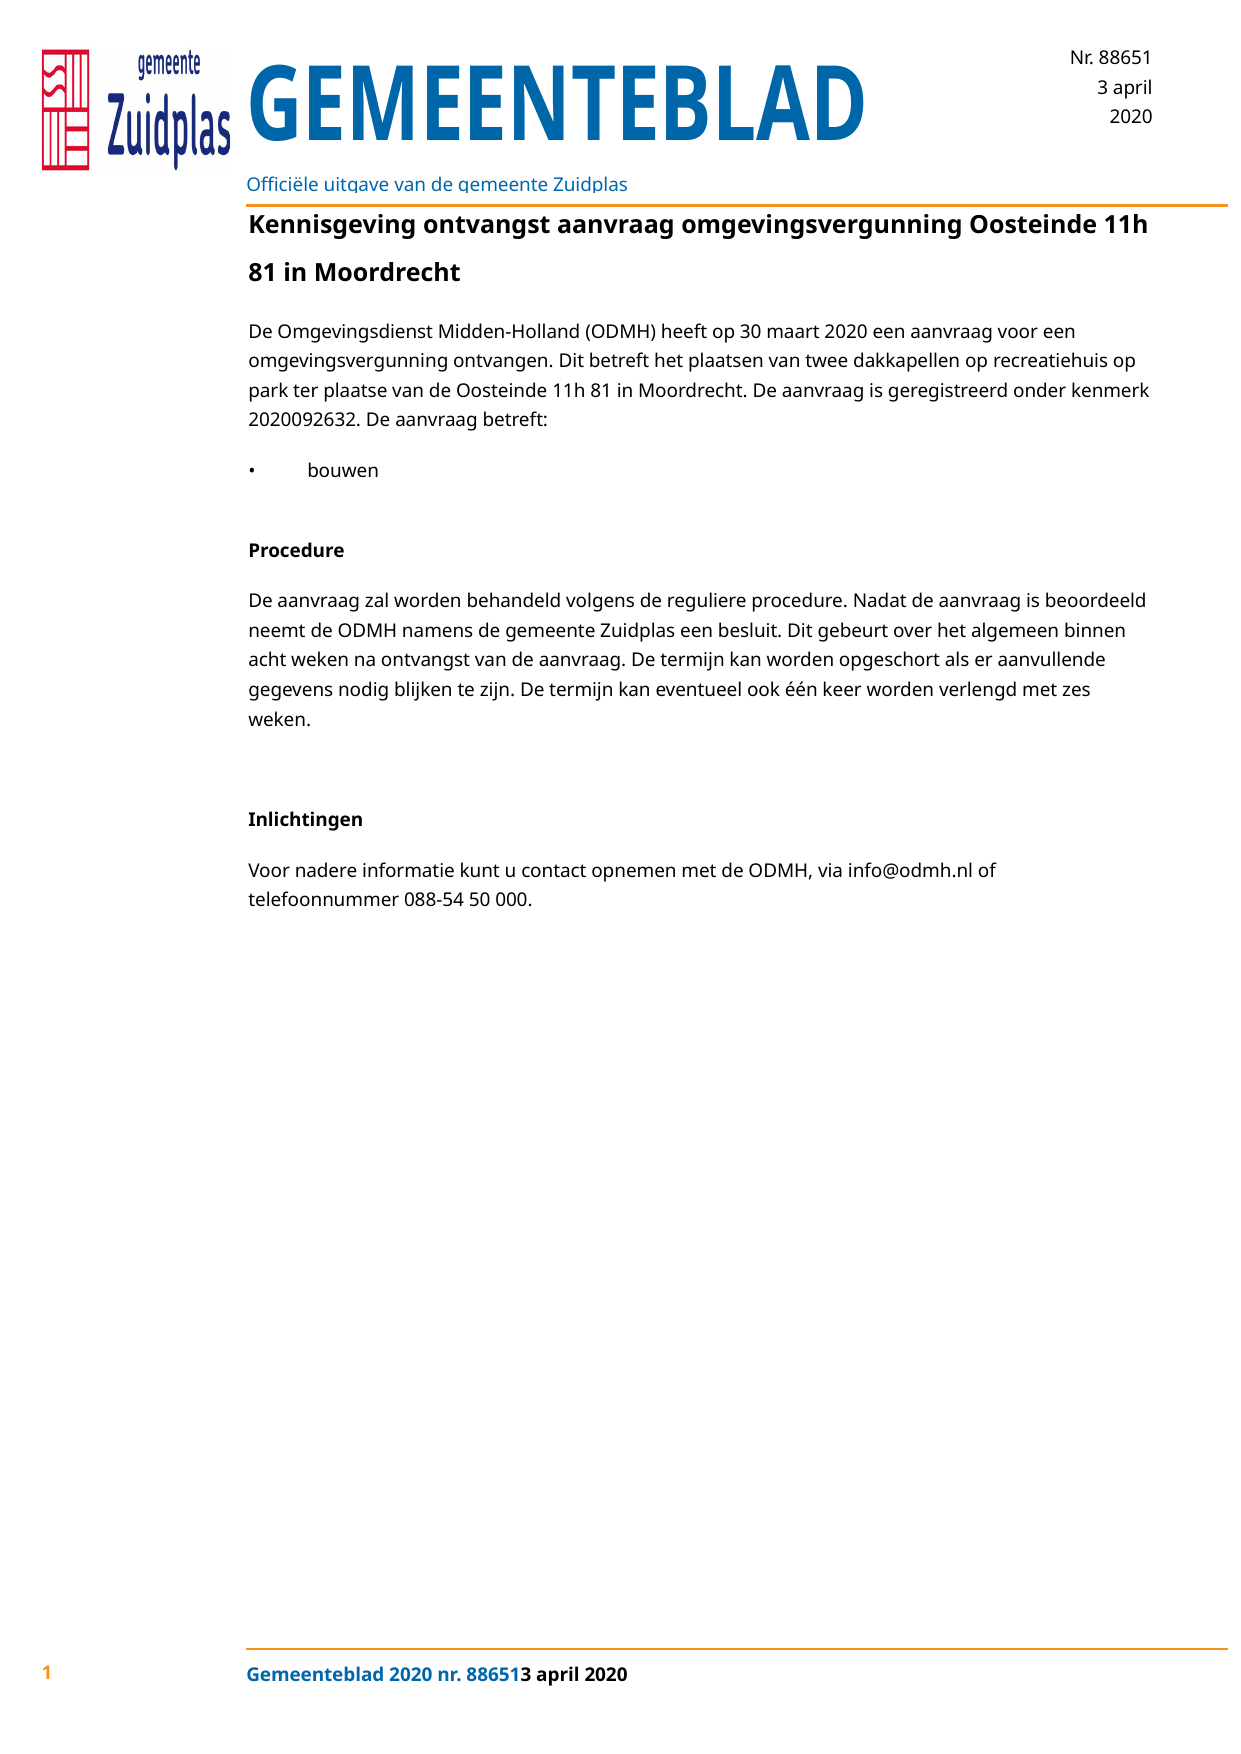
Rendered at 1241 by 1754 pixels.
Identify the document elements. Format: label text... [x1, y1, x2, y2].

text De aanvraag zal worden behandeld volgens de reguliere procedure. Nadat de aanvraag is beoordeeld neemt de ODMH namens de gemeente Zuidplas een besluit. Dit gebeurt over het algemeen binnen acht weken na ontvangst van de aanvraag. De termijn kan worden opgeschort als er aanvullende gegevens nodig blijken te zijn. De termijn kan eventueel ook één keer worden verlengd met zes weken. [248, 587, 1152, 732]
text Procedure [248, 537, 1152, 563]
text Kennisgeving ontvangst aanvraag omgevingsvergunning Oosteinde 11h 81 in Moordrecht [248, 207, 1152, 288]
picture [41, 47, 231, 172]
text De Omgevingsdienst Midden-Holland (ODMH) heeft op 30 maart 2020 een aanvraag voor een omgevingsvergunning ontvangen. Dit betreft het plaatsen van twee dakkapellen op recreatiehuis op park ter plaatse van de Oosteinde 11h 81 in Moordrecht. De aanvraag is geregistreerd onder kenmerk 2020092632. De aanvraag betreft: [248, 318, 1152, 432]
list bouwen [248, 457, 1152, 483]
text Voor nadere informatie kunt u contact opnemen met de ODMH, via info@odmh.nl of telefoonnummer 088-54 50 000. [248, 857, 1152, 912]
text Inlichtingen [248, 807, 1152, 832]
